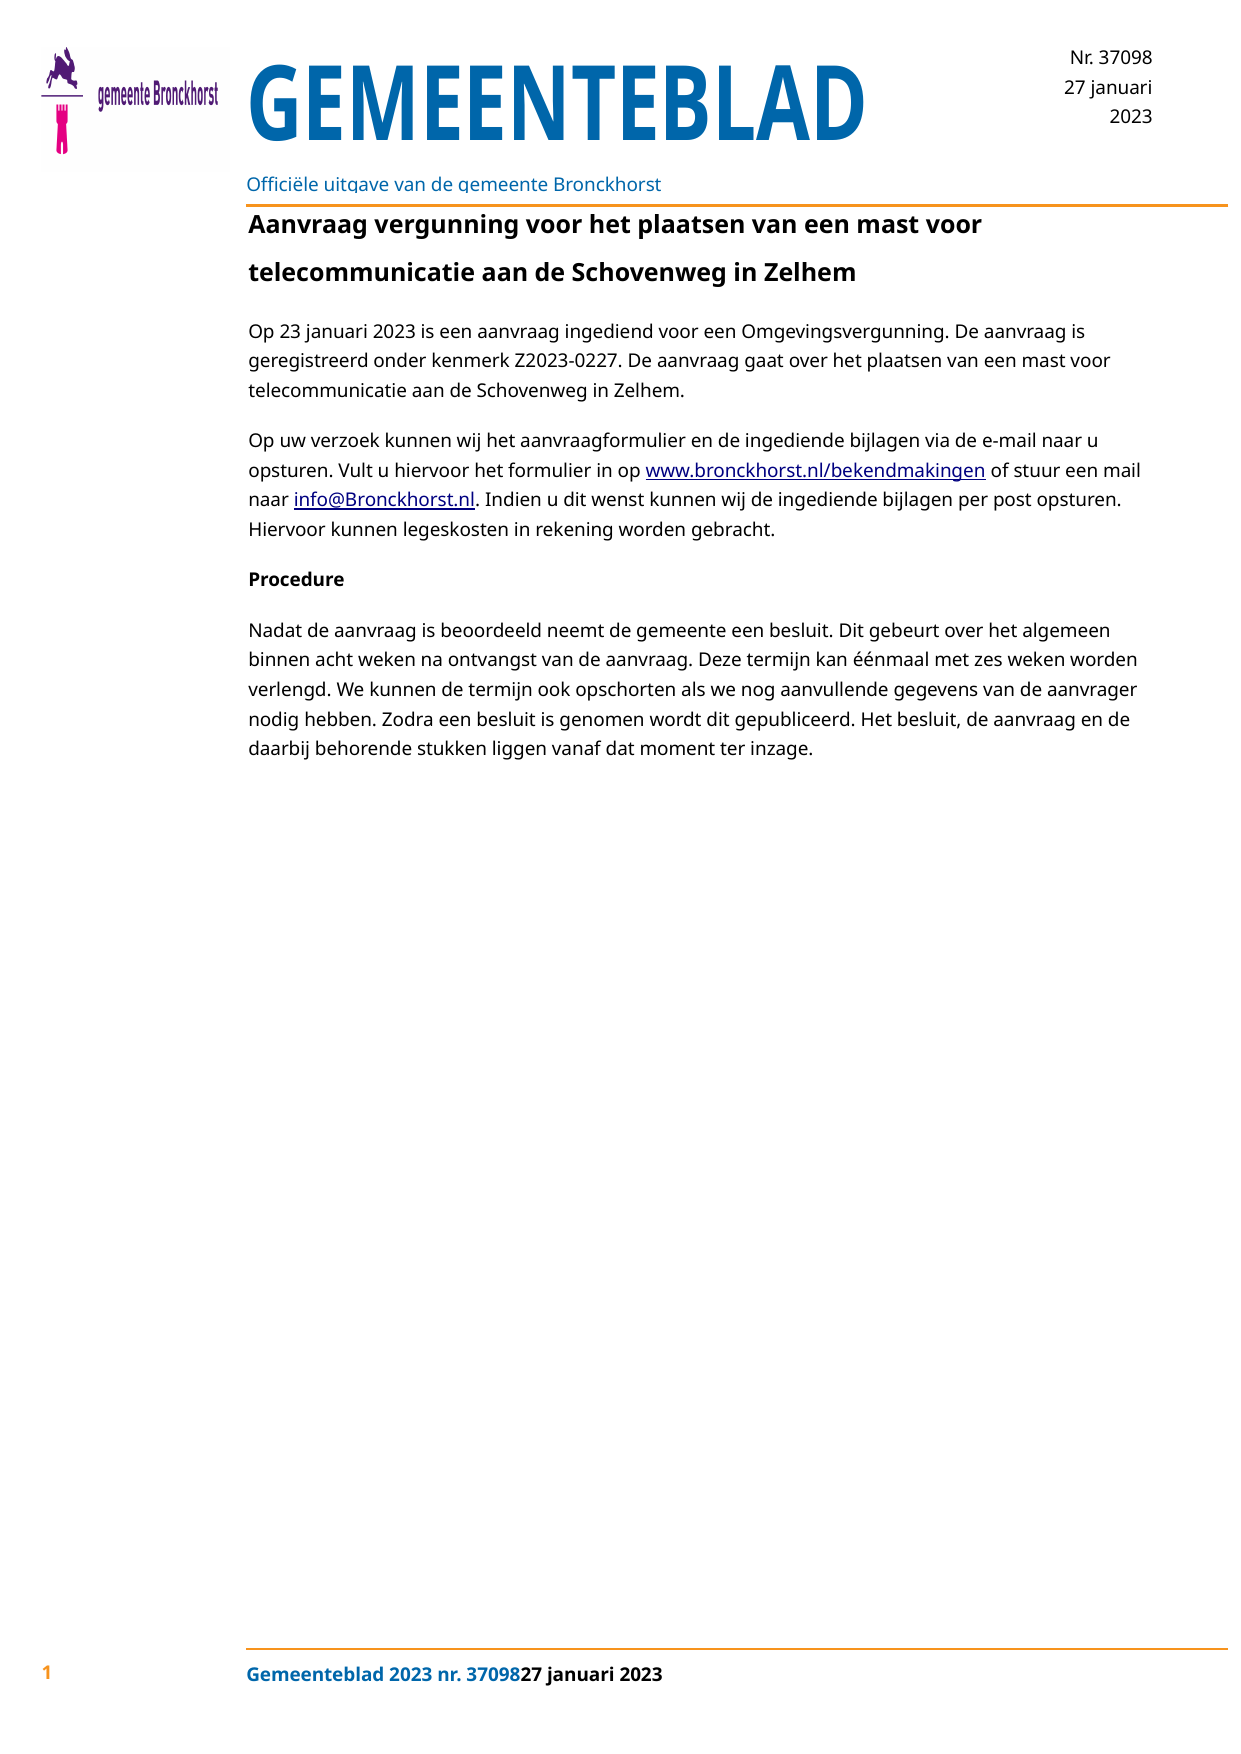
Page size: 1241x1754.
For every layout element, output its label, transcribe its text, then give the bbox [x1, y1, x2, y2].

picture [41, 47, 231, 172]
text Nadat de aanvraag is beoordeeld neemt de gemeente een besluit. Dit gebeurt over het algemeen binnen acht weken na ontvangst van de aanvraag. Deze termijn kan éénmaal met zes weken worden verlengd. We kunnen de termijn ook opschorten als we nog aanvullende gegevens van de aanvrager nodig hebben. Zodra een besluit is genomen wordt dit gepubliceerd. Het besluit, de aanvraag en de daarbij behorende stukken liggen vanaf dat moment ter inzage. [248, 617, 1152, 761]
text Op 23 januari 2023 is een aanvraag ingediend voor een Omgevingsvergunning. De aanvraag is geregistreerd onder kenmerk Z2023-0227. De aanvraag gaat over het plaatsen van een mast voor telecommunicatie aan de Schovenweg in Zelhem. [248, 318, 1152, 403]
text Op uw verzoek kunnen wij het aanvraagformulier en de ingediende bijlagen via de e-mail naar u opsturen. Vult u hiervoor het formulier in op www.bronckhorst.nl/bekendmakingen of stuur een mail naar info@Bronckhorst.nl. Indien u dit wenst kunnen wij de ingediende bijlagen per post opsturen. Hiervoor kunnen legeskosten in rekening worden gebracht. [248, 427, 1152, 542]
text Aanvraag vergunning voor het plaatsen van een mast voor telecommunicatie aan de Schovenweg in Zelhem [248, 207, 1152, 288]
text Procedure [248, 567, 1152, 592]
